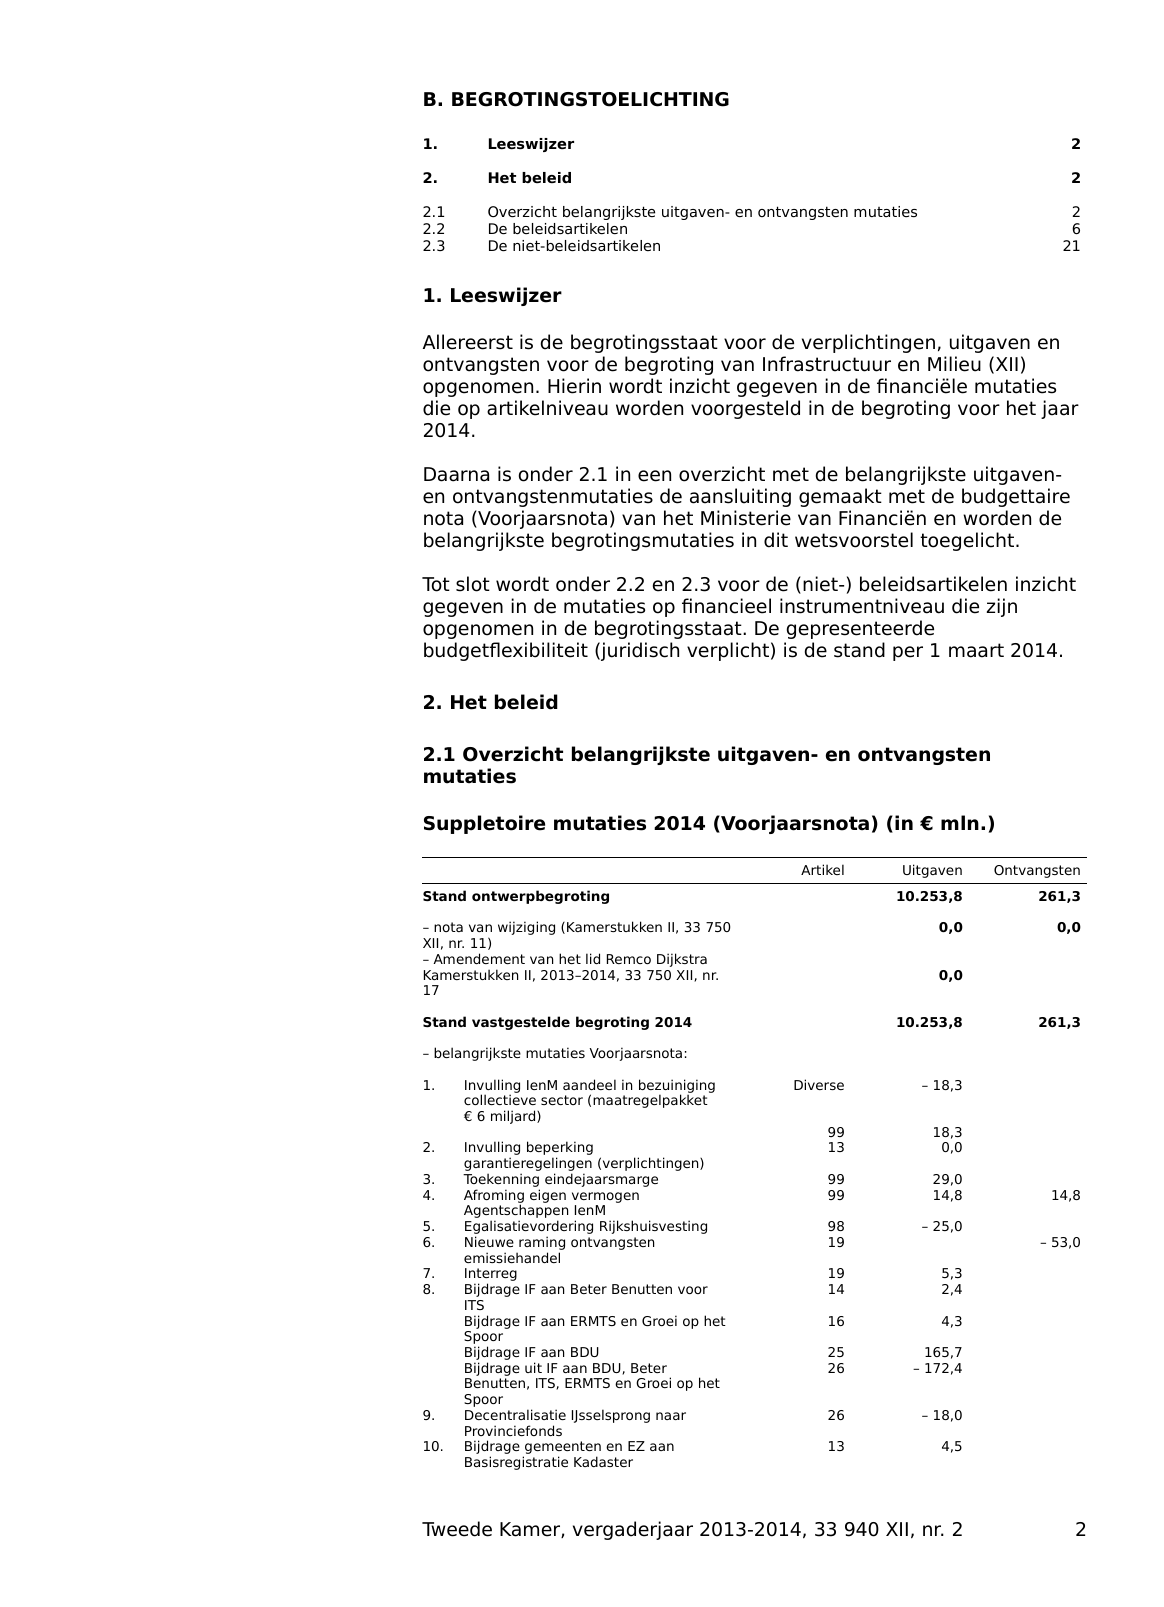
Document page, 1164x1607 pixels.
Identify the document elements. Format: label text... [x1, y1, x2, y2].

table_cell [850, 952, 968, 967]
table_cell [969, 1172, 1087, 1187]
table_cell [969, 1219, 1087, 1235]
table_cell [458, 904, 732, 920]
table_cell – 172,4 [850, 1361, 968, 1408]
table_cell – belangrijkste mutaties Voorjaarsnota: [422, 1046, 732, 1062]
table_cell [732, 1046, 850, 1062]
table_cell 99 [732, 1125, 850, 1140]
table_header [422, 858, 458, 883]
table_cell [969, 1030, 1087, 1046]
table_cell [969, 1062, 1087, 1077]
table_cell 10. [422, 1439, 458, 1471]
table_cell 4. [422, 1188, 458, 1219]
table_cell [850, 904, 968, 920]
table_cell [732, 1030, 850, 1046]
table_cell Bijdrage uit IF aan BDU, Beter Benutten, ITS, ERMTS en Groei op het Spoor [458, 1361, 732, 1408]
table_cell [850, 1046, 968, 1062]
table_cell 10.253,8 [850, 1015, 968, 1030]
table_cell [732, 999, 850, 1014]
table_cell – 25,0 [850, 1219, 968, 1235]
table_cell 2,4 [850, 1282, 968, 1313]
table_cell [732, 904, 850, 920]
table_cell [732, 920, 850, 952]
table_cell [969, 1125, 1087, 1140]
table_cell 1. [422, 1078, 458, 1124]
table_cell 99 [732, 1188, 850, 1219]
table_cell 9. [422, 1408, 458, 1439]
table_cell De beleidsartikelen [481, 221, 1013, 238]
table_cell 25 [732, 1345, 850, 1361]
table_cell 18,3 [850, 1125, 968, 1140]
table_cell 2 [1013, 204, 1087, 221]
table_cell Toekenning eindejaarsmarge [458, 1172, 732, 1187]
table_cell [422, 1125, 458, 1140]
table_cell – 18,3 [850, 1078, 968, 1124]
table_cell 10.253,8 [850, 884, 968, 904]
table_cell 2.3 [422, 238, 481, 255]
table_cell 13 [732, 1439, 850, 1471]
table_cell 0,0 [850, 967, 968, 999]
table_cell Het beleid [481, 170, 1013, 187]
table_cell Interreg [458, 1266, 732, 1282]
table_cell Afroming eigen vermogen Agentschappen IenM [458, 1188, 732, 1219]
table_cell Nieuwe raming ontvangsten emissiehandel [458, 1235, 732, 1266]
table_cell [969, 904, 1087, 920]
subtitle 1. Leeswijzer [422, 285, 1087, 307]
table_cell 0,0 [850, 920, 968, 952]
text Allereerst is de begrotingsstaat voor de verplichtingen, uitgaven en ontvangsten voor de begroting van Infrastructuur en Milieu (XII) opgenomen. Hierin wordt inzicht gegeven in de financiële mutaties die op artikelniveau worden voorgesteld in de begroting voor het jaar 2014. [422, 332, 1087, 442]
table_cell 99 [732, 1172, 850, 1187]
text Tot slot wordt onder 2.2 en 2.3 voor de (niet-) beleidsartikelen inzicht gegeven in de mutaties op financieel instrumentniveau die zijn opgenomen in de begrotingsstaat. De gepresenteerde budgetflexibiliteit (juridisch verplicht) is de stand per 1 maart 2014. [422, 574, 1087, 662]
table_cell Bijdrage IF aan BDU [458, 1345, 732, 1361]
table_cell [458, 1125, 732, 1140]
table_cell [422, 187, 481, 204]
table_cell 4,5 [850, 1439, 968, 1471]
table_cell [458, 999, 732, 1014]
table_cell 2.1 [422, 204, 481, 221]
table_cell 2. [422, 1140, 458, 1172]
table_cell 26 [732, 1361, 850, 1408]
table_cell 14,8 [969, 1188, 1087, 1219]
table_header 2 [1013, 136, 1087, 153]
table_header Leeswijzer [481, 136, 1013, 153]
table_cell 165,7 [850, 1345, 968, 1361]
table_cell [850, 1235, 968, 1266]
table_cell 13 [732, 1140, 850, 1172]
table_cell [481, 187, 1013, 204]
table_cell [422, 1313, 458, 1345]
subtitle 2. Het beleid [422, 692, 1087, 714]
table_cell 6 [1013, 221, 1087, 238]
table_cell 0,0 [969, 920, 1087, 952]
table_cell – nota van wijziging (Kamerstukken II, 33 750 XII, nr. 11) [422, 920, 732, 952]
table_cell 4,3 [850, 1313, 968, 1345]
table_cell [969, 1282, 1087, 1313]
table_cell Bijdrage IF aan Beter Benutten voor ITS [458, 1282, 732, 1313]
text Daarna is onder 2.1 in een overzicht met de belangrijkste uitgaven- en ontvangstenmutaties de aansluiting gemaakt met de budgettaire nota (Voorjaarsnota) van het Ministerie van Financiën en worden de belangrijkste begrotingsmutaties in dit wetsvoorstel toegelicht. [422, 464, 1087, 552]
subtitle Suppletoire mutaties 2014 (Voorjaarsnota) (in € mln.) [422, 813, 1087, 835]
table_cell 3. [422, 1172, 458, 1187]
table_cell [969, 1266, 1087, 1282]
table_cell 2 [1013, 170, 1087, 187]
table_cell 16 [732, 1313, 850, 1345]
table_cell 6. [422, 1235, 458, 1266]
table_cell 7. [422, 1266, 458, 1282]
table_cell [969, 1345, 1087, 1361]
table_header 1. [422, 136, 481, 153]
table_header Uitgaven [850, 858, 968, 883]
table_cell [1013, 153, 1087, 170]
table_cell [481, 153, 1013, 170]
table_cell 29,0 [850, 1172, 968, 1187]
table_cell [422, 1062, 458, 1077]
table_cell 98 [732, 1219, 850, 1235]
table_cell [422, 153, 481, 170]
table_cell 261,3 [969, 1015, 1087, 1030]
table_cell [969, 1078, 1087, 1124]
table_cell [969, 1313, 1087, 1345]
table_cell Stand vastgestelde begroting 2014 [422, 1015, 732, 1030]
table_cell – 53,0 [969, 1235, 1087, 1266]
table_cell [422, 1030, 458, 1046]
table_cell [969, 1046, 1087, 1062]
table_cell De niet-beleidsartikelen [481, 238, 1013, 255]
table_header Ontvangsten [969, 858, 1087, 883]
table_cell Kamerstukken II, 2013–2014, 33 750 XII, nr. 17 [422, 967, 732, 999]
table_cell [969, 1439, 1087, 1471]
table_cell [732, 1015, 850, 1030]
table_cell [969, 1140, 1087, 1172]
subtitle 2.1 Overzicht belangrijkste uitgaven- en ontvangsten mutaties [422, 744, 1087, 788]
table_cell 19 [732, 1266, 850, 1282]
table_cell [1013, 187, 1087, 204]
table_cell 2.2 [422, 221, 481, 238]
table_cell 26 [732, 1408, 850, 1439]
table_cell – 18,0 [850, 1408, 968, 1439]
table_cell 5. [422, 1219, 458, 1235]
table_cell 2. [422, 170, 481, 187]
table_cell [458, 1062, 732, 1077]
table_cell [732, 952, 850, 967]
table_cell 8. [422, 1282, 458, 1313]
table_cell [422, 1345, 458, 1361]
table_cell [732, 884, 850, 904]
table_cell 19 [732, 1235, 850, 1266]
table_cell Stand ontwerpbegroting [422, 884, 732, 904]
table_cell [850, 1030, 968, 1046]
table_cell [969, 1408, 1087, 1439]
table_cell – Amendement van het lid Remco Dijkstra [422, 952, 732, 967]
table_cell [422, 904, 458, 920]
table_cell 14,8 [850, 1188, 968, 1219]
table_cell [732, 1062, 850, 1077]
table_cell Egalisatievordering Rijkshuisvesting [458, 1219, 732, 1235]
table_cell [422, 999, 458, 1014]
table_cell [969, 999, 1087, 1014]
table_cell Invulling IenM aandeel in bezuiniging collectieve sector (maatregelpakket € 6 miljard) [458, 1078, 732, 1124]
table_cell [969, 1361, 1087, 1408]
table_header [458, 858, 732, 883]
table_cell [850, 1062, 968, 1077]
table_cell [850, 999, 968, 1014]
table_cell Overzicht belangrijkste uitgaven- en ontvangsten mutaties [481, 204, 1013, 221]
table_cell [422, 1361, 458, 1408]
table_cell [458, 1030, 732, 1046]
table_cell [969, 967, 1087, 999]
table_header Artikel [732, 858, 850, 883]
subtitle B. BEGROTINGSTOELICHTING [422, 89, 1087, 111]
table_cell 0,0 [850, 1140, 968, 1172]
table_cell Decentralisatie IJsselsprong naar Provinciefonds [458, 1408, 732, 1439]
table_cell 14 [732, 1282, 850, 1313]
table_cell Bijdrage gemeenten en EZ aan Basisregistratie Kadaster [458, 1439, 732, 1471]
table_cell Bijdrage IF aan ERMTS en Groei op het Spoor [458, 1313, 732, 1345]
table_cell 261,3 [969, 884, 1087, 904]
table_cell [732, 967, 850, 999]
table_cell [969, 952, 1087, 967]
table_cell Invulling beperking garantieregelingen (verplichtingen) [458, 1140, 732, 1172]
table_cell 21 [1013, 238, 1087, 255]
table_cell 5,3 [850, 1266, 968, 1282]
table_cell Diverse [732, 1078, 850, 1124]
